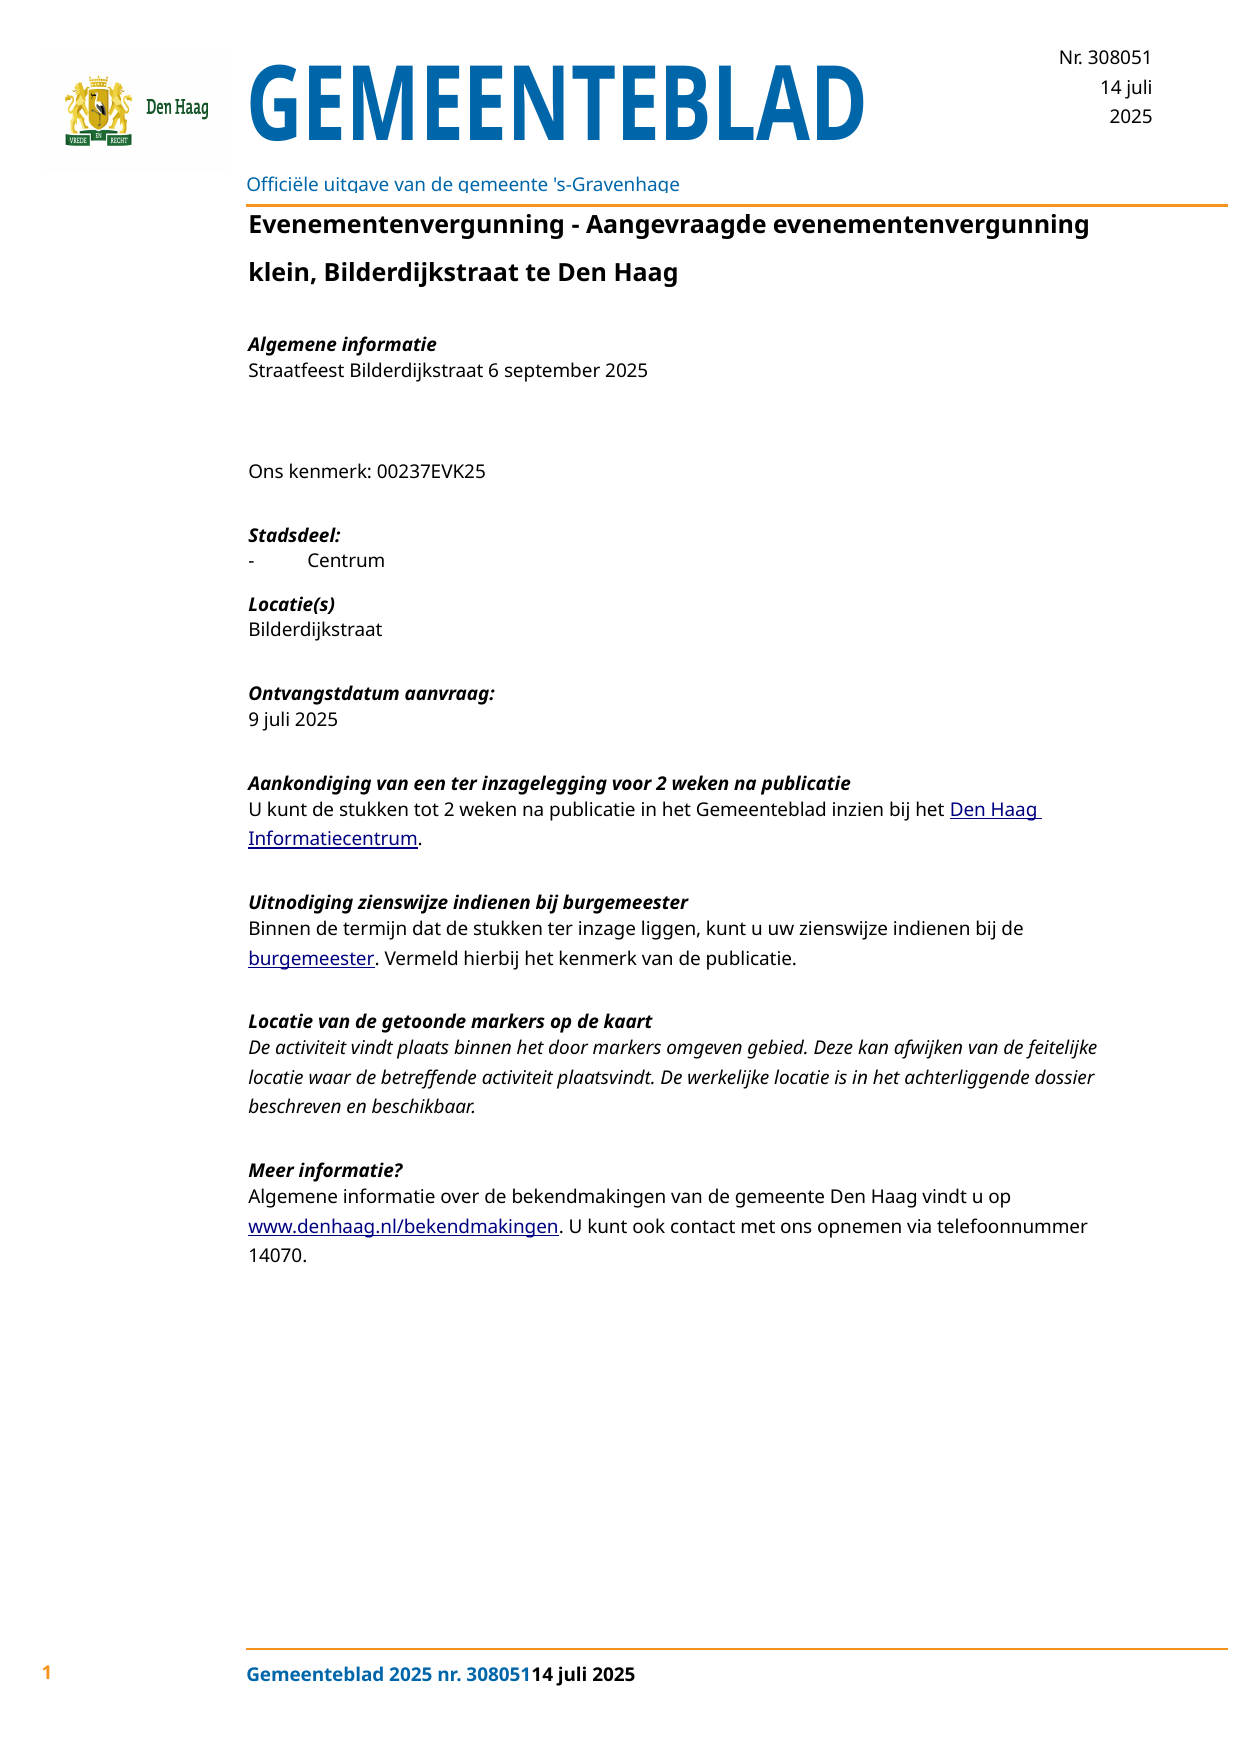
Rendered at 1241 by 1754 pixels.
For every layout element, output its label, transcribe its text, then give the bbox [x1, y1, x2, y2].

text Algemene informatie [248, 331, 1152, 357]
text Binnen de termijn dat de stukken ter inzage liggen, kunt u uw zienswijze indienen bij de burgemeester. Vermeld hierbij het kenmerk van de publicatie. [248, 915, 1152, 971]
picture [41, 47, 231, 172]
text Evenementenvergunning - Aangevraagde evenementenvergunning klein, Bilderdijkstraat te Den Haag [248, 207, 1152, 288]
text Bilderdijkstraat [248, 617, 1152, 642]
text Uitnodiging zienswijze indienen bij burgemeester [248, 889, 1152, 915]
list Centrum [248, 548, 1152, 573]
text De activiteit vindt plaats binnen het door markers omgeven gebied. Deze kan afwijken van de feitelijke locatie waar de betreffende activiteit plaatsvindt. De werkelijke locatie is in het achterliggende dossier beschreven en beschikbaar. [248, 1034, 1152, 1119]
text Algemene informatie over de bekendmakingen van de gemeente Den Haag vindt u op www.denhaag.nl/bekendmakingen. U kunt ook contact met ons opnemen via telefoonnummer 14070. [248, 1183, 1152, 1268]
text Ons kenmerk: 00237EVK25 [248, 458, 1152, 484]
text Aankondiging van een ter inzagelegging voor 2 weken na publicatie [248, 770, 1152, 796]
text Locatie van de getoonde markers op de kaart [248, 1009, 1152, 1034]
text U kunt de stukken tot 2 weken na publicatie in het Gemeenteblad inzien bij het Den Haag Informatiecentrum. [248, 796, 1152, 851]
text Straatfeest Bilderdijkstraat 6 september 2025 [248, 357, 1152, 383]
text Ontvangstdatum aanvraag: [248, 681, 1152, 706]
text 9 juli 2025 [248, 706, 1152, 732]
text Stadsdeel: [248, 522, 1152, 548]
text Meer informatie? [248, 1158, 1152, 1183]
text Locatie(s) [248, 591, 1152, 617]
